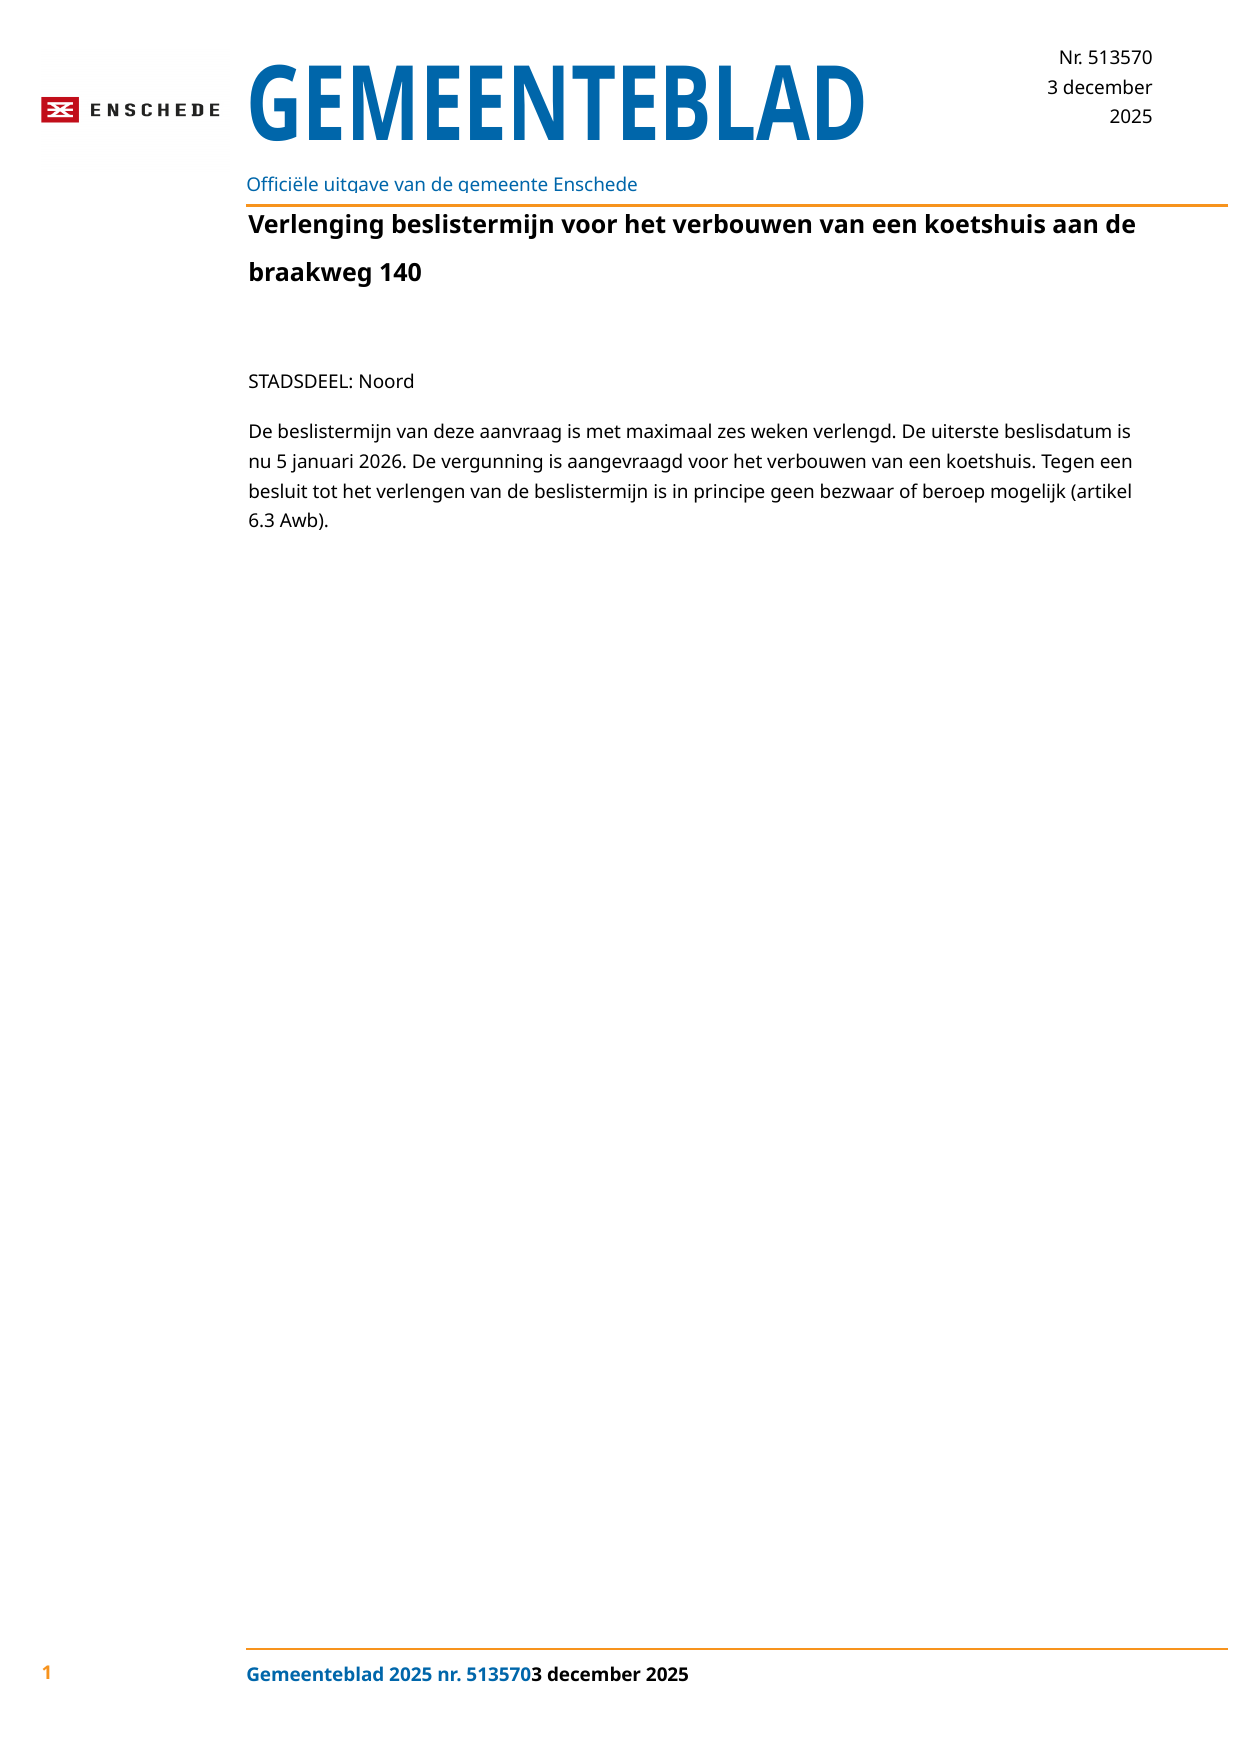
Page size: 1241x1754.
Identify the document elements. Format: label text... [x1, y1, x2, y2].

text STADSDEEL: Noord [248, 368, 1152, 394]
text Verlenging beslistermijn voor het verbouwen van een koetshuis aan de braakweg 140 [248, 207, 1152, 288]
text De beslistermijn van deze aanvraag is met maximaal zes weken verlengd. De uiterste beslisdatum is nu 5 januari 2026. De vergunning is aangevraagd voor het verbouwen van een koetshuis. Tegen een besluit tot het verlengen van de beslistermijn is in principe geen bezwaar of beroep mogelijk (artikel 6.3 Awb). [248, 419, 1152, 533]
picture [41, 47, 231, 172]
